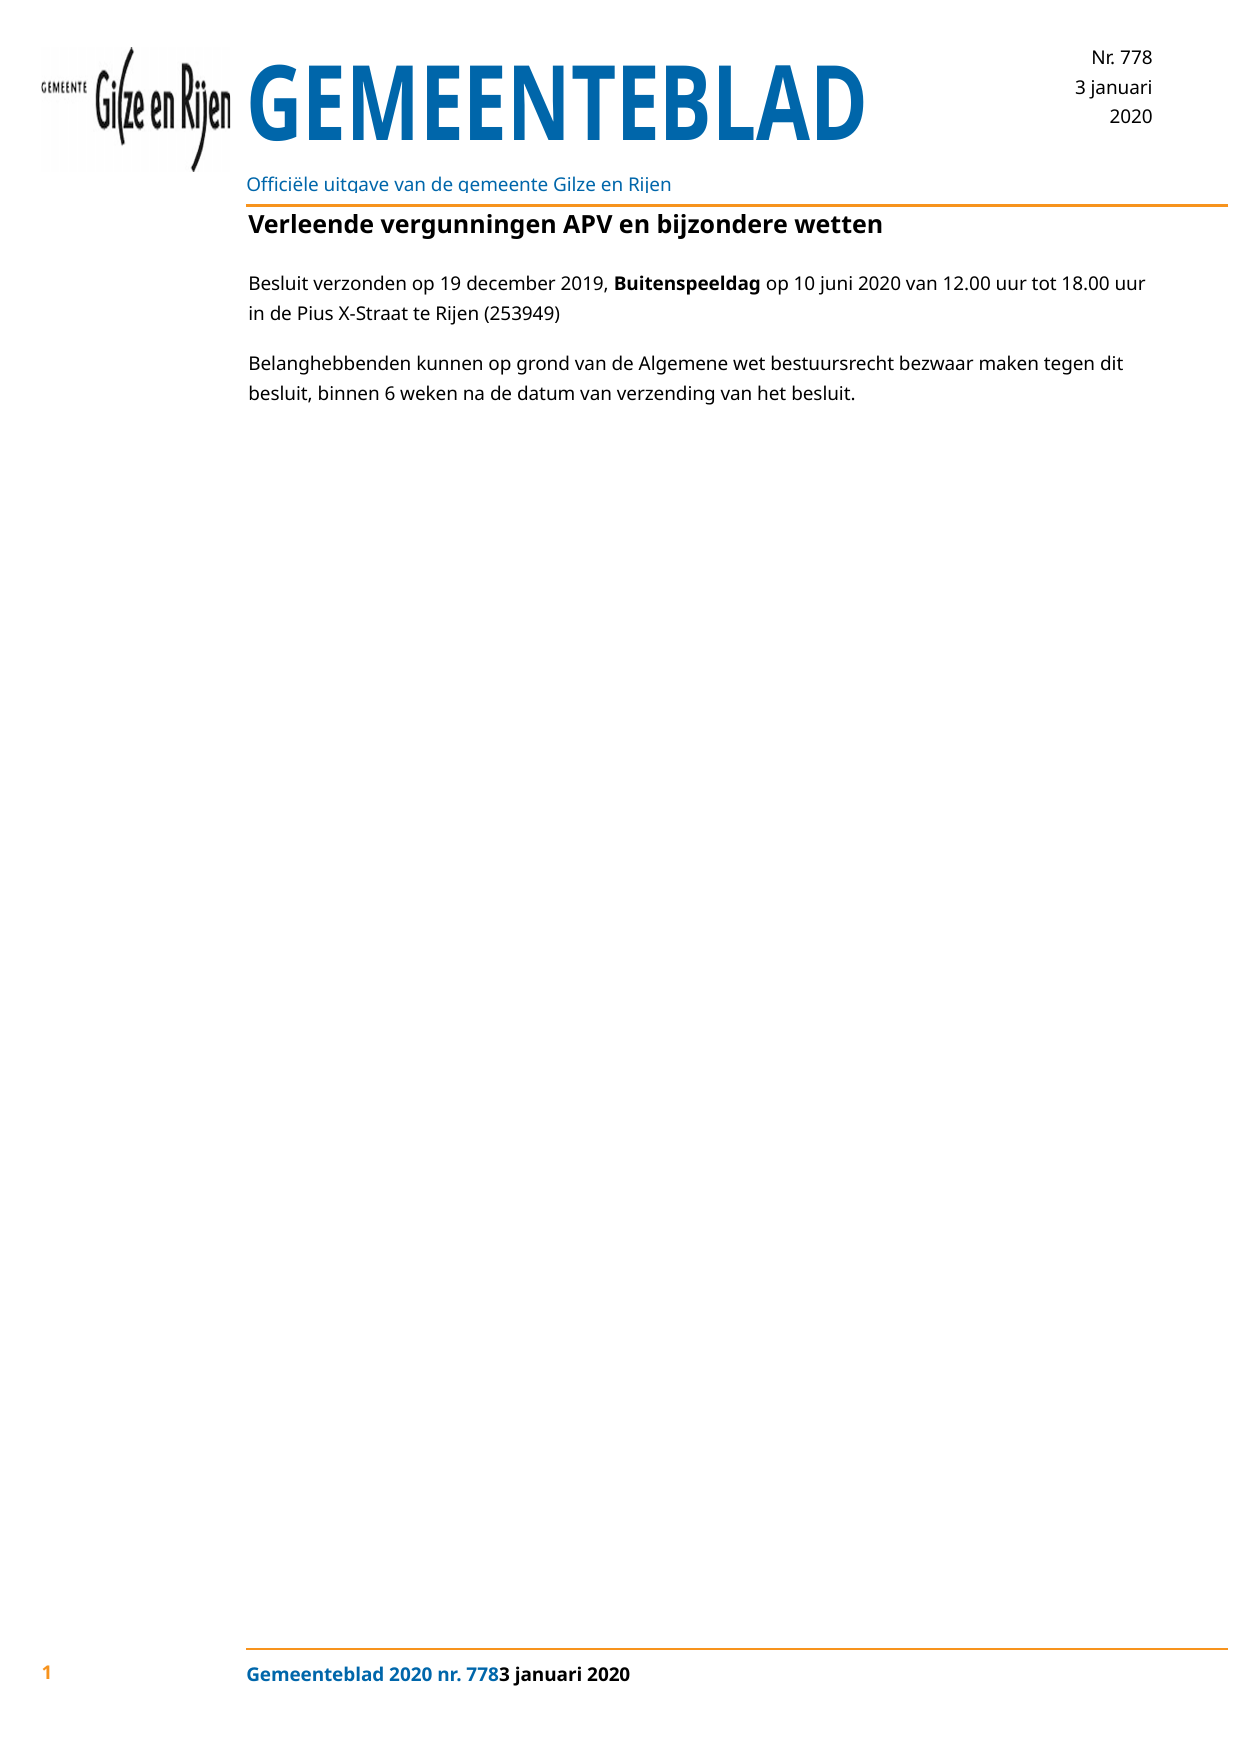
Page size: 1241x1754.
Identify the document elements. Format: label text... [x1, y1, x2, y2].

text Besluit verzonden op 19 december 2019, Buitenspeeldag op 10 juni 2020 van 12.00 uur tot 18.00 uur in de Pius X-Straat te Rijen (253949) [248, 270, 1152, 326]
text Verleende vergunningen APV en bijzondere wetten [248, 207, 1152, 241]
text Belanghebbenden kunnen op grond van de Algemene wet bestuursrecht bezwaar maken tegen dit besluit, binnen 6 weken na de datum van verzending van het besluit. [248, 350, 1152, 406]
picture [41, 47, 231, 172]
